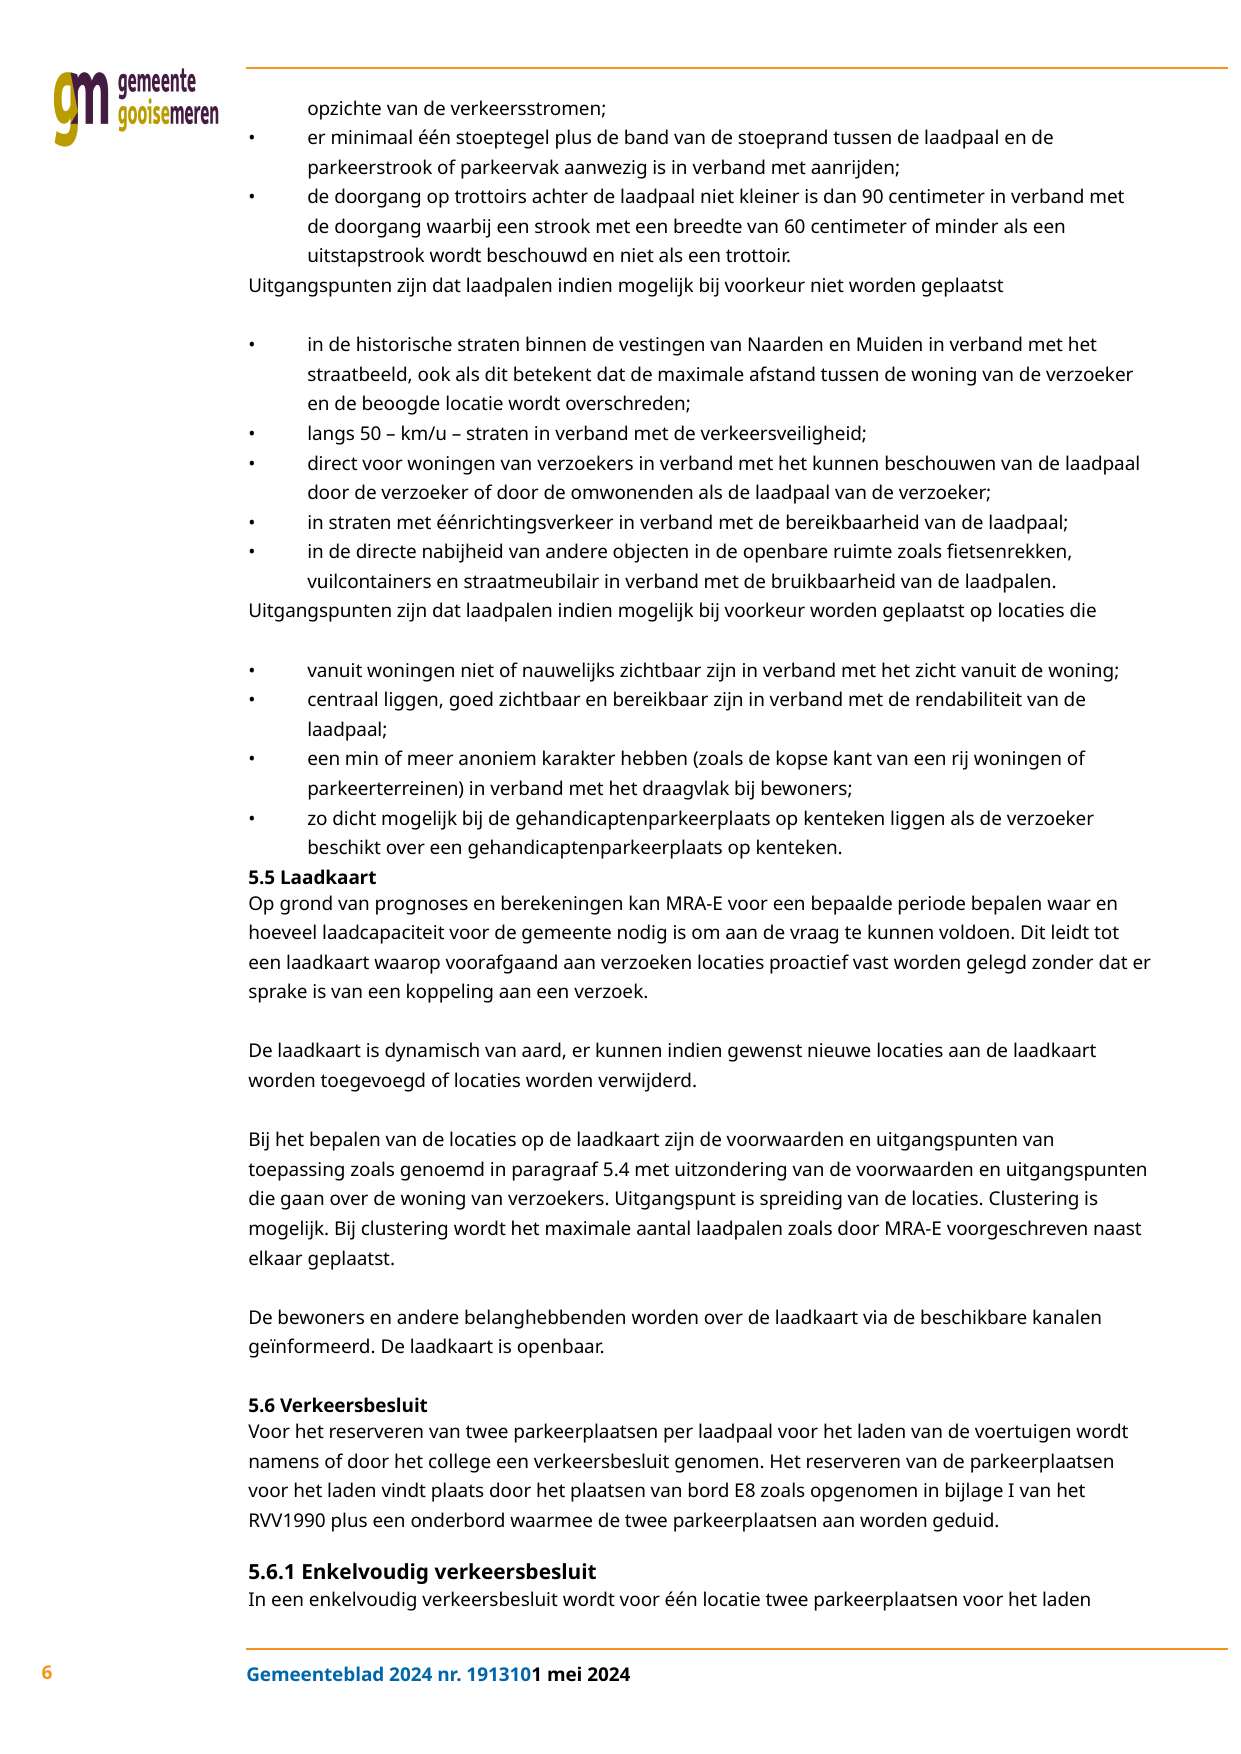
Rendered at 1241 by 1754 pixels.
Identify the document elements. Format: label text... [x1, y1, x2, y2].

text De bewoners en andere belanghebbenden worden over de laadkaart via de beschikbare kanalen geïnformeerd. De laadkaart is openbaar. [248, 1304, 1152, 1359]
text Uitgangspunten zijn dat laadpalen indien mogelijk bij voorkeur niet worden geplaatst [248, 272, 1152, 298]
text 5.5 Laadkaart [248, 864, 1152, 890]
list de doorgang op trottoirs achter de laadpaal niet kleiner is dan 90 centimeter in verband met de doorgang waarbij een strook met een breedte van 60 centimeter of minder als een uitstapstrook wordt beschouwd en niet als een trottoir. [248, 183, 1152, 268]
text 5.6 Verkeersbesluit [248, 1393, 1152, 1418]
list direct voor woningen van verzoekers in verband met het kunnen beschouwen van de laadpaal door de verzoeker of door de omwonenden als de laadpaal van de verzoeker; [248, 450, 1152, 505]
list in de historische straten binnen de vestingen van Naarden en Muiden in verband met het straatbeeld, ook als dit betekent dat de maximale afstand tussen de woning van de verzoeker en de beoogde locatie wordt overschreden; [248, 331, 1152, 416]
text 5.6.1 Enkelvoudig verkeersbesluit [248, 1557, 1152, 1586]
list langs 50 – km/u – straten in verband met de verkeersveiligheid; [248, 420, 1152, 446]
text Voor het reserveren van twee parkeerplaatsen per laadpaal voor het laden van de voertuigen wordt namens of door het college een verkeersbesluit genomen. Het reserveren van de parkeerplaatsen voor het laden vindt plaats door het plaatsen van bord E8 zoals opgenomen in bijlage I van het RVV1990 plus een onderbord waarmee de twee parkeerplaatsen aan worden geduid. [248, 1418, 1152, 1533]
text Op grond van prognoses en berekeningen kan MRA-E voor een bepaalde periode bepalen waar en hoeveel laadcapaciteit voor de gemeente nodig is om aan de vraag te kunnen voldoen. Dit leidt tot een laadkaart waarop voorafgaand aan verzoeken locaties proactief vast worden gelegd zonder dat er sprake is van een koppeling aan een verzoek. [248, 890, 1152, 1004]
list een min of meer anoniem karakter hebben (zoals de kopse kant van een rij woningen of parkeerterreinen) in verband met het draagvlak bij bewoners; [248, 746, 1152, 801]
text Uitgangspunten zijn dat laadpalen indien mogelijk bij voorkeur worden geplaatst op locaties die [248, 598, 1152, 623]
text In een enkelvoudig verkeersbesluit wordt voor één locatie twee parkeerplaatsen voor het laden [248, 1586, 1152, 1612]
picture [41, 47, 231, 172]
list in de directe nabijheid van andere objecten in de openbare ruimte zoals fietsenrekken, vuilcontainers en straatmeubilair in verband met de bruikbaarheid van de laadpalen. [248, 538, 1152, 594]
list er minimaal één stoeptegel plus de band van de stoeprand tussen de laadpaal en de parkeerstrook of parkeervak aanwezig is in verband met aanrijden; [248, 124, 1152, 180]
text Bij het bepalen van de locaties op de laadkaart zijn de voorwaarden en uitgangspunten van toepassing zoals genoemd in paragraaf 5.4 met uitzondering van de voorwaarden en uitgangspunten die gaan over de woning van verzoekers. Uitgangspunt is spreiding van de locaties. Clustering is mogelijk. Bij clustering wordt het maximale aantal laadpalen zoals door MRA-E voorgeschreven naast elkaar geplaatst. [248, 1126, 1152, 1270]
list vanuit woningen niet of nauwelijks zichtbaar zijn in verband met het zicht vanuit de woning; [248, 657, 1152, 683]
list zo dicht mogelijk bij de gehandicaptenparkeerplaats op kenteken liggen als de verzoeker beschikt over een gehandicaptenparkeerplaats op kenteken. [248, 805, 1152, 860]
list opzichte van de verkeersstromen; [248, 95, 1152, 121]
list centraal liggen, goed zichtbaar en bereikbaar zijn in verband met de rendabiliteit van de laadpaal; [248, 686, 1152, 742]
list in straten met éénrichtingsverkeer in verband met de bereikbaarheid van de laadpaal; [248, 509, 1152, 535]
text De laadkaart is dynamisch van aard, er kunnen indien gewenst nieuwe locaties aan de laadkaart worden toegevoegd of locaties worden verwijderd. [248, 1038, 1152, 1093]
